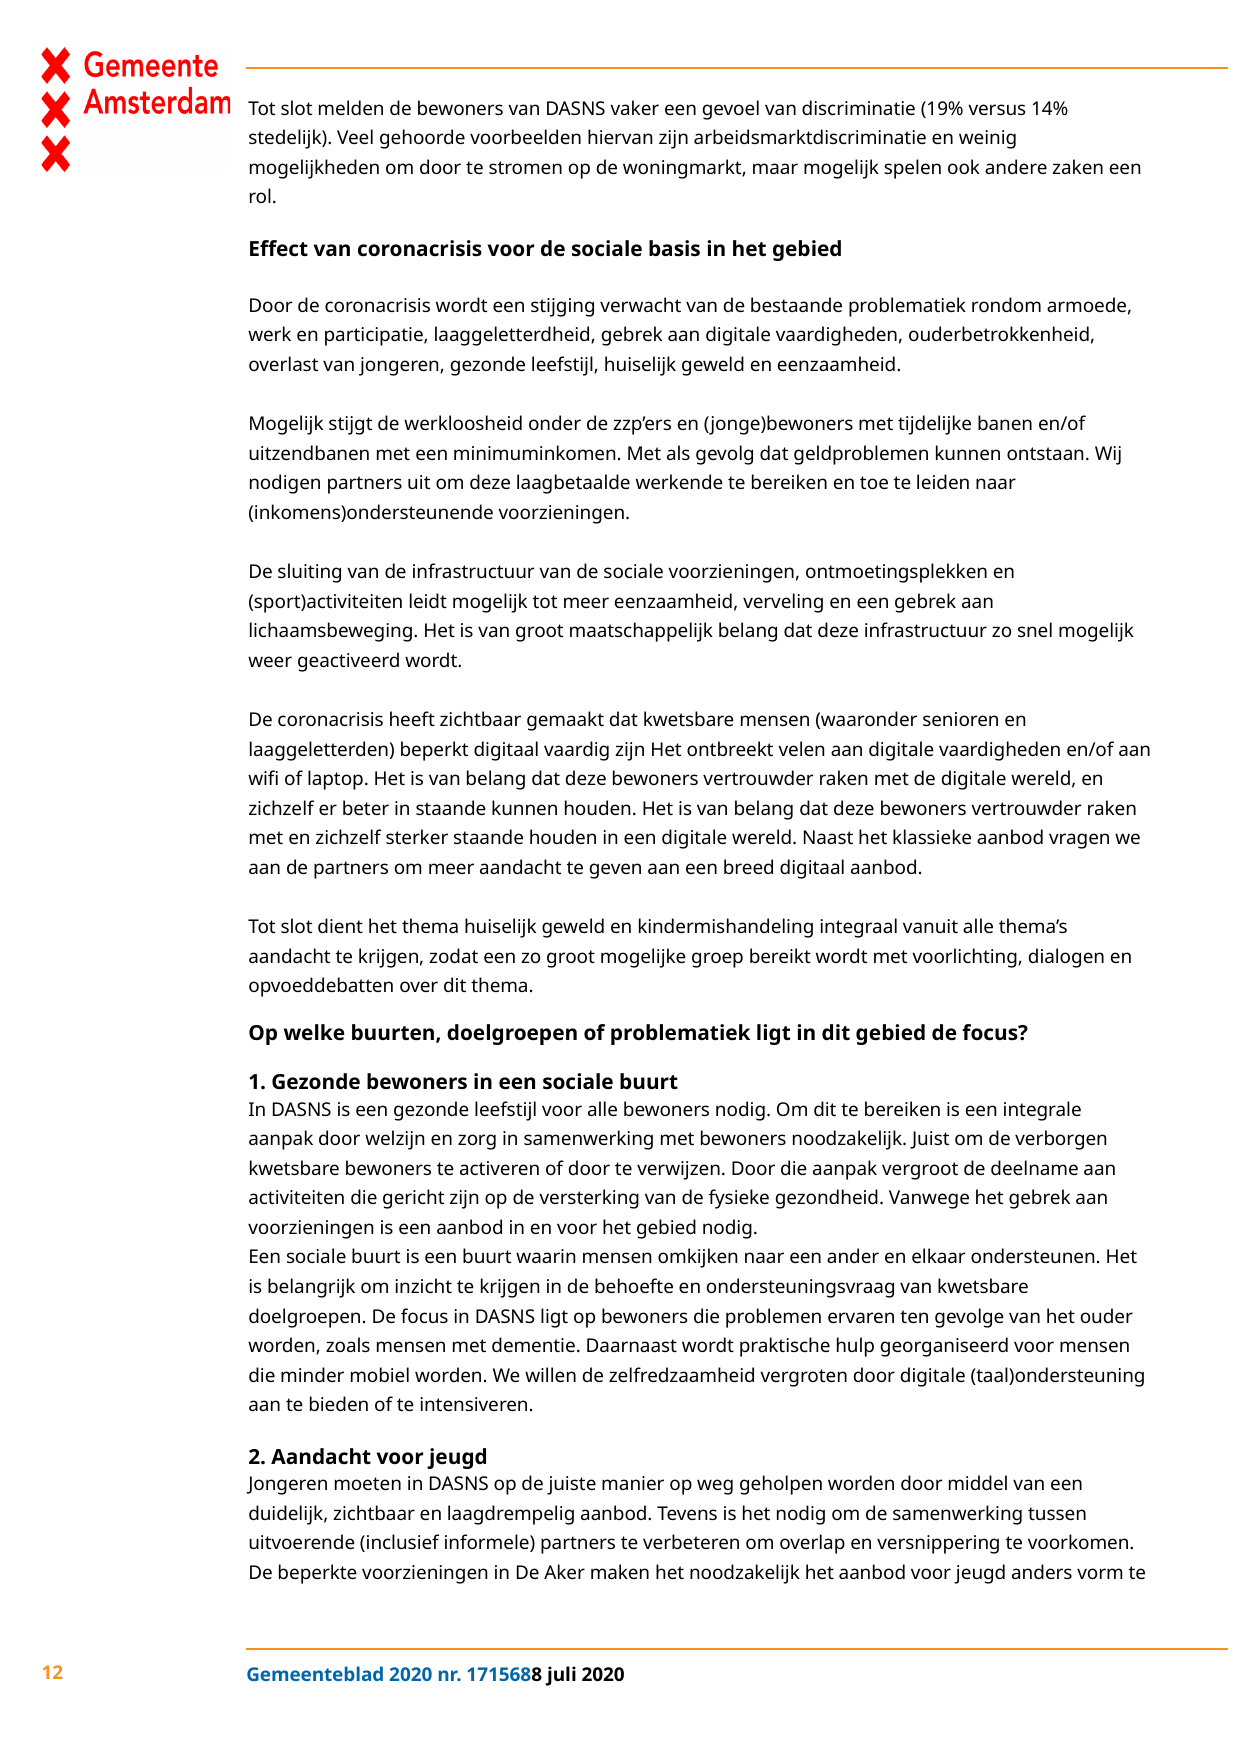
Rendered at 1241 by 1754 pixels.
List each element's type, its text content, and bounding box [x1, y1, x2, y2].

text In DASNS is een gezonde leefstijl voor alle bewoners nodig. Om dit te bereiken is een integrale aanpak door welzijn en zorg in samenwerking met bewoners noodzakelijk. Juist om de verborgen kwetsbare bewoners te activeren of door te verwijzen. Door die aanpak vergroot de deelname aan activiteiten die gericht zijn op de versterking van de fysieke gezondheid. Vanwege het gebrek aan voorzieningen is een aanbod in en voor het gebied nodig. [248, 1096, 1152, 1240]
text Mogelijk stijgt de werkloosheid onder de zzp’ers en (jonge)bewoners met tijdelijke banen en/of uitzendbanen met een minimuminkomen. Met als gevolg dat geldproblemen kunnen ontstaan. Wij nodigen partners uit om deze laagbetaalde werkende te bereiken en toe te leiden naar (inkomens)ondersteunende voorzieningen. [248, 410, 1152, 525]
text Jongeren moeten in DASNS op de juiste manier op weg geholpen worden door middel van een duidelijk, zichtbaar en laagdrempelig aanbod. Tevens is het nodig om de samenwerking tussen uitvoerende (inclusief informele) partners te verbeteren om overlap en versnippering te voorkomen. De beperkte voorzieningen in De Aker maken het noodzakelijk het aanbod voor jeugd anders vorm te [248, 1470, 1152, 1585]
text 2. Aandacht voor jeugd [248, 1442, 1152, 1470]
text Tot slot melden de bewoners van DASNS vaker een gevoel van discriminatie (19% versus 14% stedelijk). Veel gehoorde voorbeelden hiervan zijn arbeidsmarktdiscriminatie en weinig mogelijkheden om door te stromen op de woningmarkt, maar mogelijk spelen ook andere zaken een rol. [248, 95, 1152, 209]
text Tot slot dient het thema huiselijk geweld en kindermishandeling integraal vanuit alle thema’s aandacht te krijgen, zodat een zo groot mogelijke groep bereikt wordt met voorlichting, dialogen en opvoeddebatten over dit thema. [248, 913, 1152, 998]
text 1. Gezonde bewoners in een sociale buurt [248, 1067, 1152, 1096]
picture [41, 47, 231, 172]
text De sluiting van de infrastructuur van de sociale voorzieningen, ontmoetingsplekken en (sport)activiteiten leidt mogelijk tot meer eenzaamheid, verveling en een gebrek aan lichaamsbeweging. Het is van groot maatschappelijk belang dat deze infrastructuur zo snel mogelijk weer geactiveerd wordt. [248, 558, 1152, 673]
text Op welke buurten, doelgroepen of problematiek ligt in dit gebied de focus? [248, 1018, 1152, 1046]
text De coronacrisis heeft zichtbaar gemaakt dat kwetsbare mensen (waaronder senioren en laaggeletterden) beperkt digitaal vaardig zijn Het ontbreekt velen aan digitale vaardigheden en/of aan wifi of laptop. Het is van belang dat deze bewoners vertrouwder raken met de digitale wereld, en zichzelf er beter in staande kunnen houden. Het is van belang dat deze bewoners vertrouwder raken met en zichzelf sterker staande houden in een digitale wereld. Naast het klassieke aanbod vragen we aan de partners om meer aandacht te geven aan een breed digitaal aanbod. [248, 706, 1152, 880]
text Een sociale buurt is een buurt waarin mensen omkijken naar een ander en elkaar ondersteunen. Het is belangrijk om inzicht te krijgen in de behoefte en ondersteuningsvraag van kwetsbare doelgroepen. De focus in DASNS ligt op bewoners die problemen ervaren ten gevolge van het ouder worden, zoals mensen met dementie. Daarnaast wordt praktische hulp georganiseerd voor mensen die minder mobiel worden. We willen de zelfredzaamheid vergroten door digitale (taal)ondersteuning aan te bieden of te intensiveren. [248, 1244, 1152, 1417]
text Effect van coronacrisis voor de sociale basis in het gebied [248, 234, 1152, 262]
text Door de coronacrisis wordt een stijging verwacht van de bestaande problematiek rondom armoede, werk en participatie, laaggeletterdheid, gebrek aan digitale vaardigheden, ouderbetrokkenheid, overlast van jongeren, gezonde leefstijl, huiselijk geweld en eenzaamheid. [248, 292, 1152, 377]
